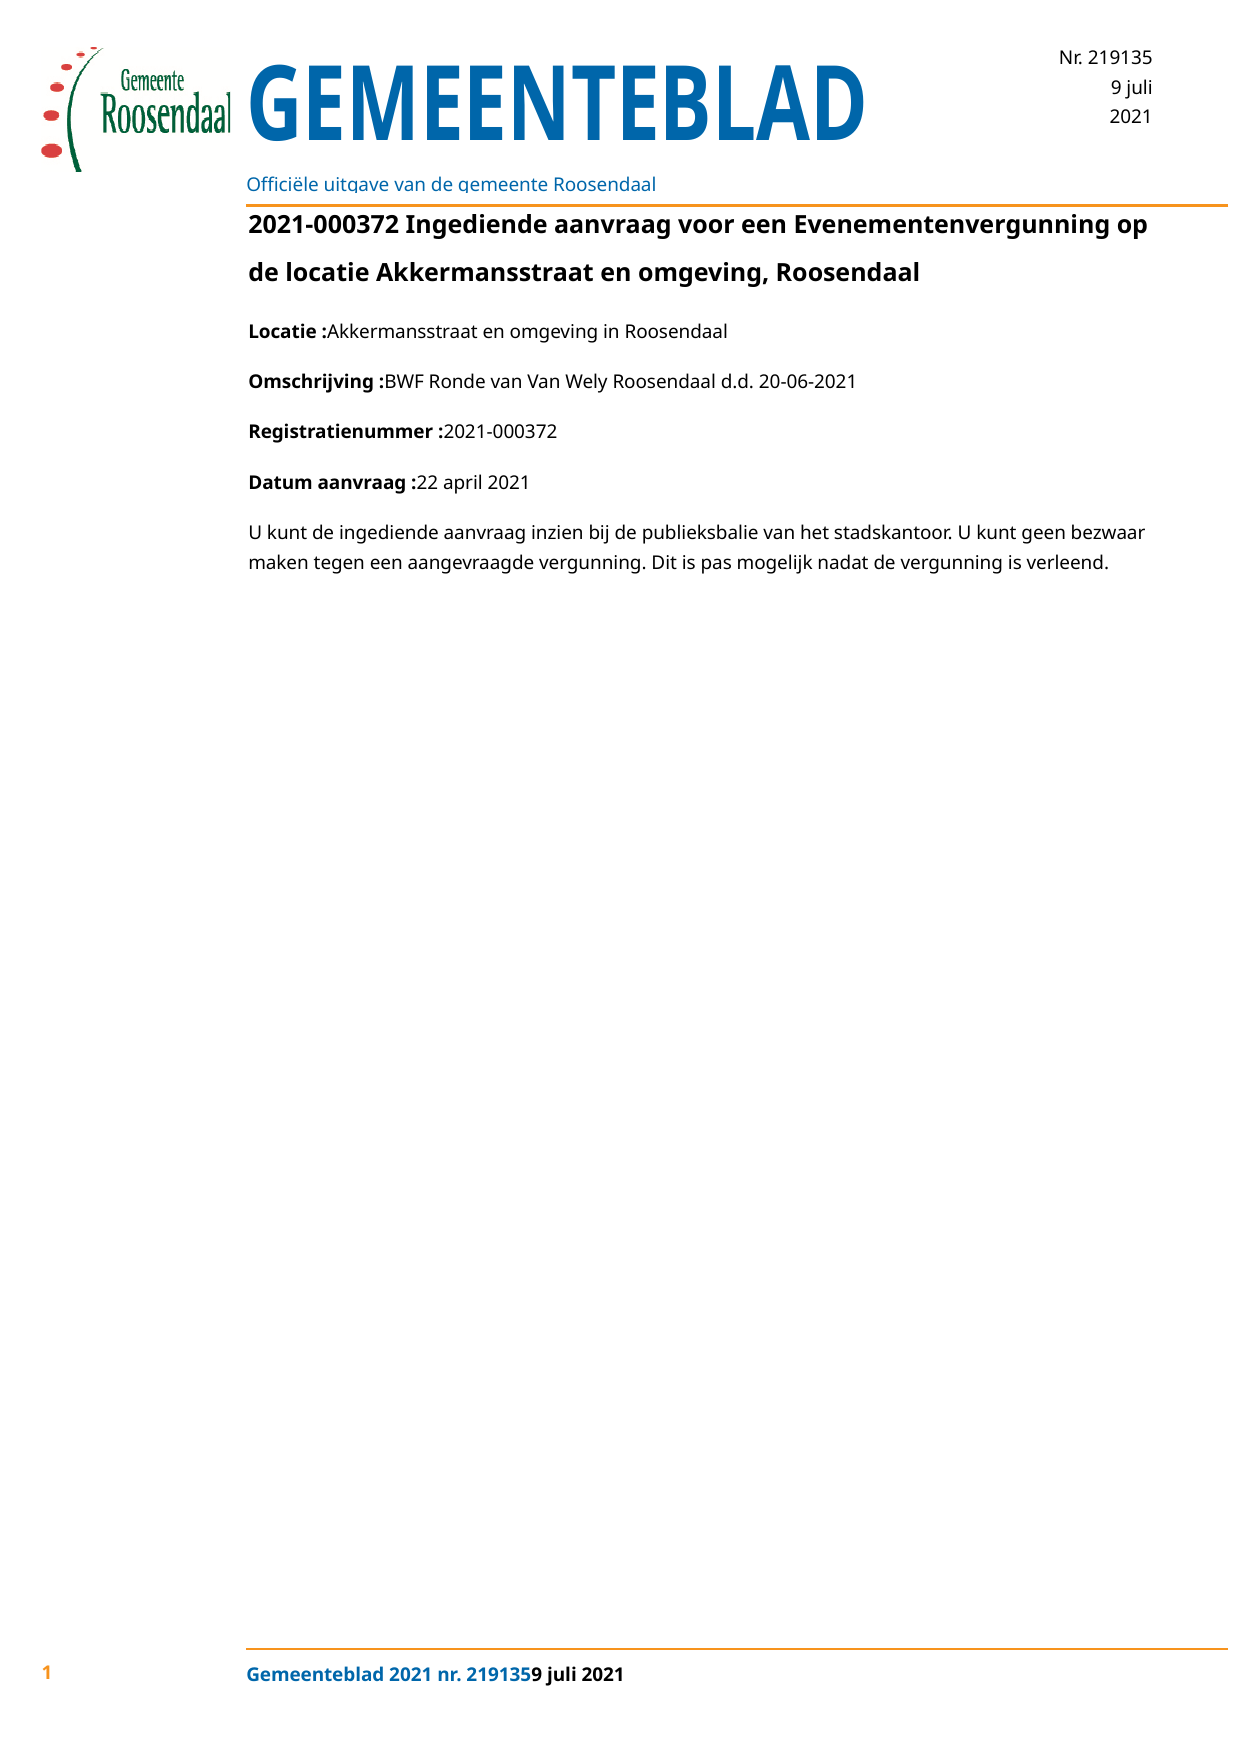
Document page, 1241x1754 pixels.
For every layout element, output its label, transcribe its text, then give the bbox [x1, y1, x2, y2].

text 2021-000372 Ingediende aanvraag voor een Evenementenvergunning op de locatie Akkermansstraat en omgeving, Roosendaal [248, 207, 1152, 288]
text Registratienummer :2021-000372 [248, 419, 1152, 444]
picture [41, 47, 231, 172]
text Locatie :Akkermansstraat en omgeving in Roosendaal [248, 318, 1152, 344]
text U kunt de ingediende aanvraag inzien bij de publieksbalie van het stadskantoor. U kunt geen bezwaar maken tegen een aangevraagde vergunning. Dit is pas mogelijk nadat de vergunning is verleend. [248, 519, 1152, 575]
text Datum aanvraag :22 april 2021 [248, 469, 1152, 495]
text Omschrijving :BWF Ronde van Van Wely Roosendaal d.d. 20-06-2021 [248, 368, 1152, 394]
